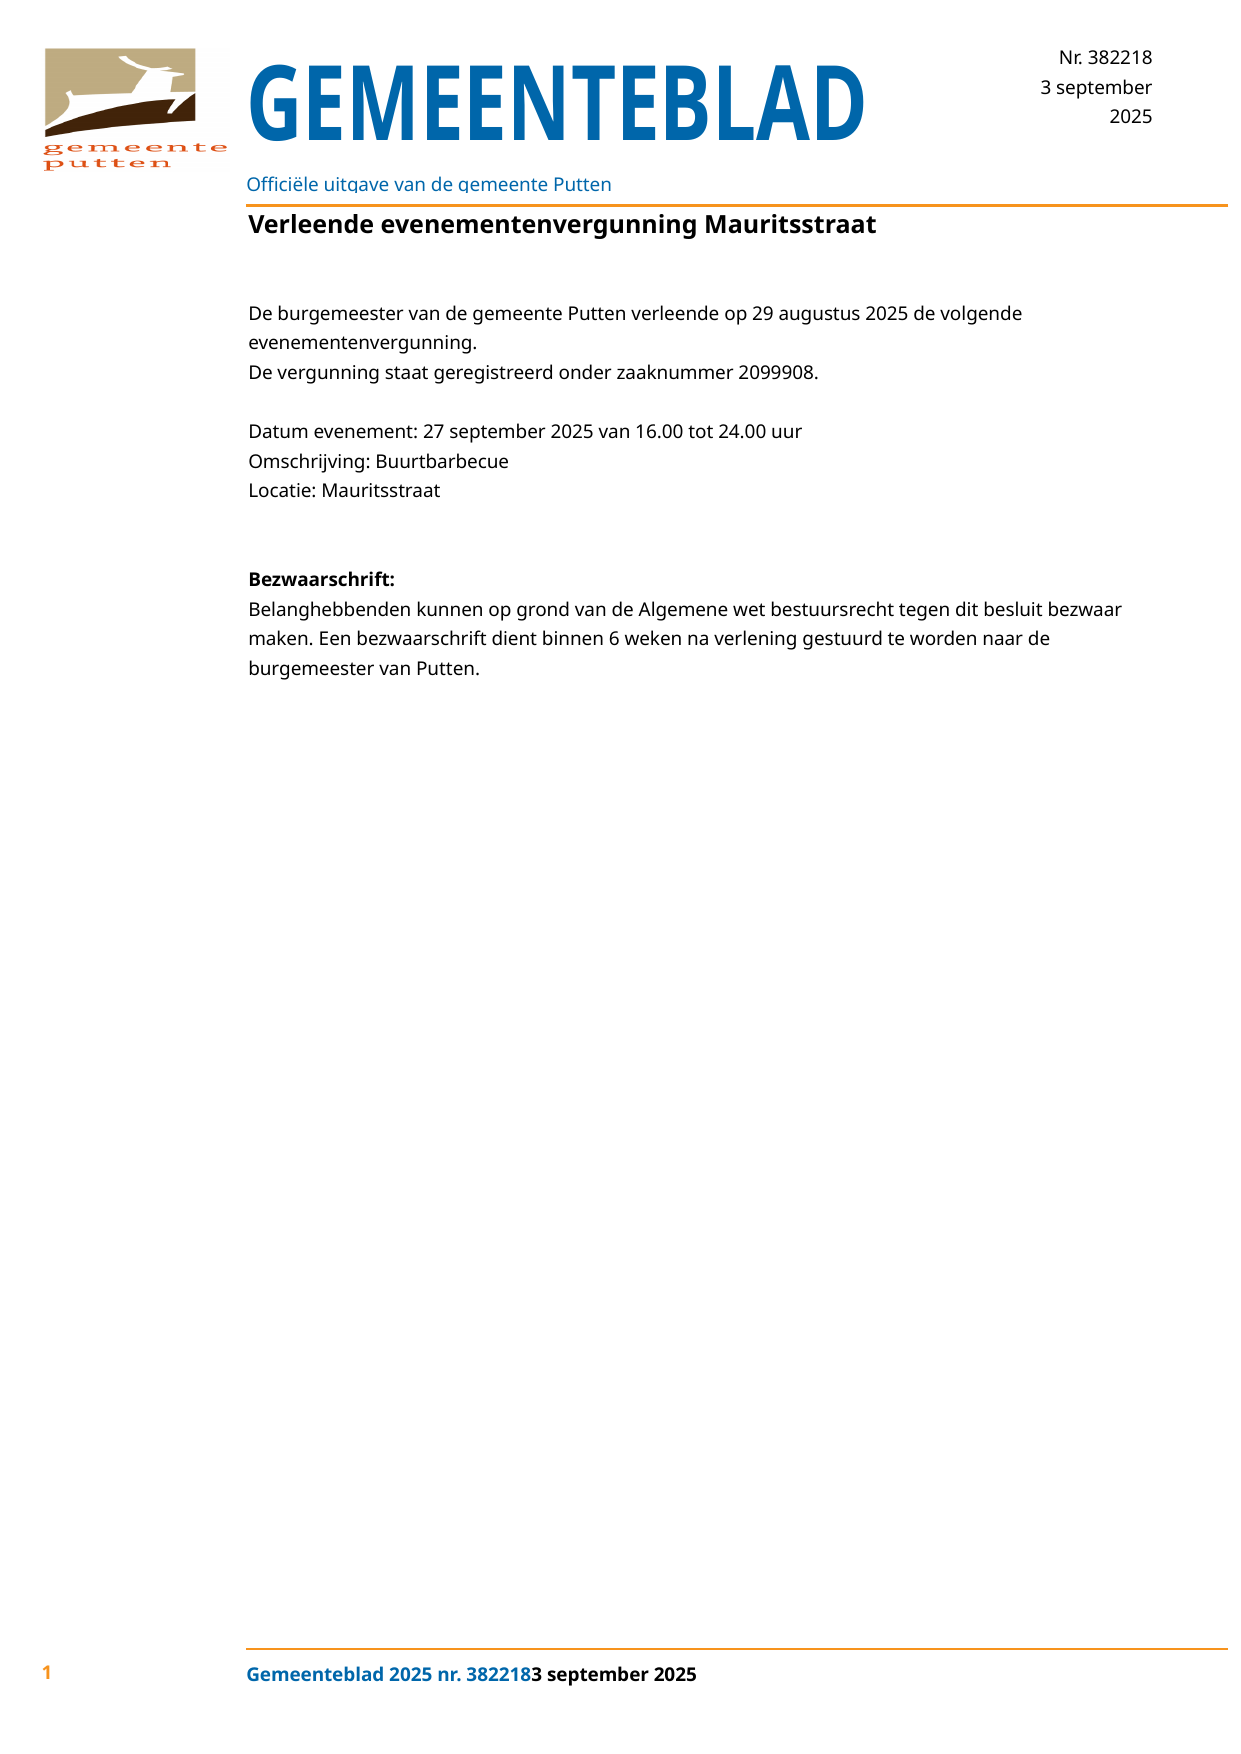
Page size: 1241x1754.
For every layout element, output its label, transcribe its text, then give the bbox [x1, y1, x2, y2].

text De vergunning staat geregistreerd onder zaaknummer 2099908. [248, 359, 1152, 385]
text De burgemeester van de gemeente Putten verleende op 29 augustus 2025 de volgende evenementenvergunning. [248, 300, 1152, 355]
text Bezwaarschrift: [248, 566, 1152, 592]
text Belanghebbenden kunnen op grond van de Algemene wet bestuursrecht tegen dit besluit bezwaar maken. Een bezwaarschrift dient binnen 6 weken na verlening gestuurd te worden naar de burgemeester van Putten. [248, 596, 1152, 681]
text Datum evenement: 27 september 2025 van 16.00 tot 24.00 uur [248, 418, 1152, 444]
text Omschrijving: Buurtbarbecue [248, 448, 1152, 473]
text Locatie: Mauritsstraat [248, 477, 1152, 503]
text Verleende evenementenvergunning Mauritsstraat [248, 207, 1152, 241]
picture [41, 47, 231, 172]
